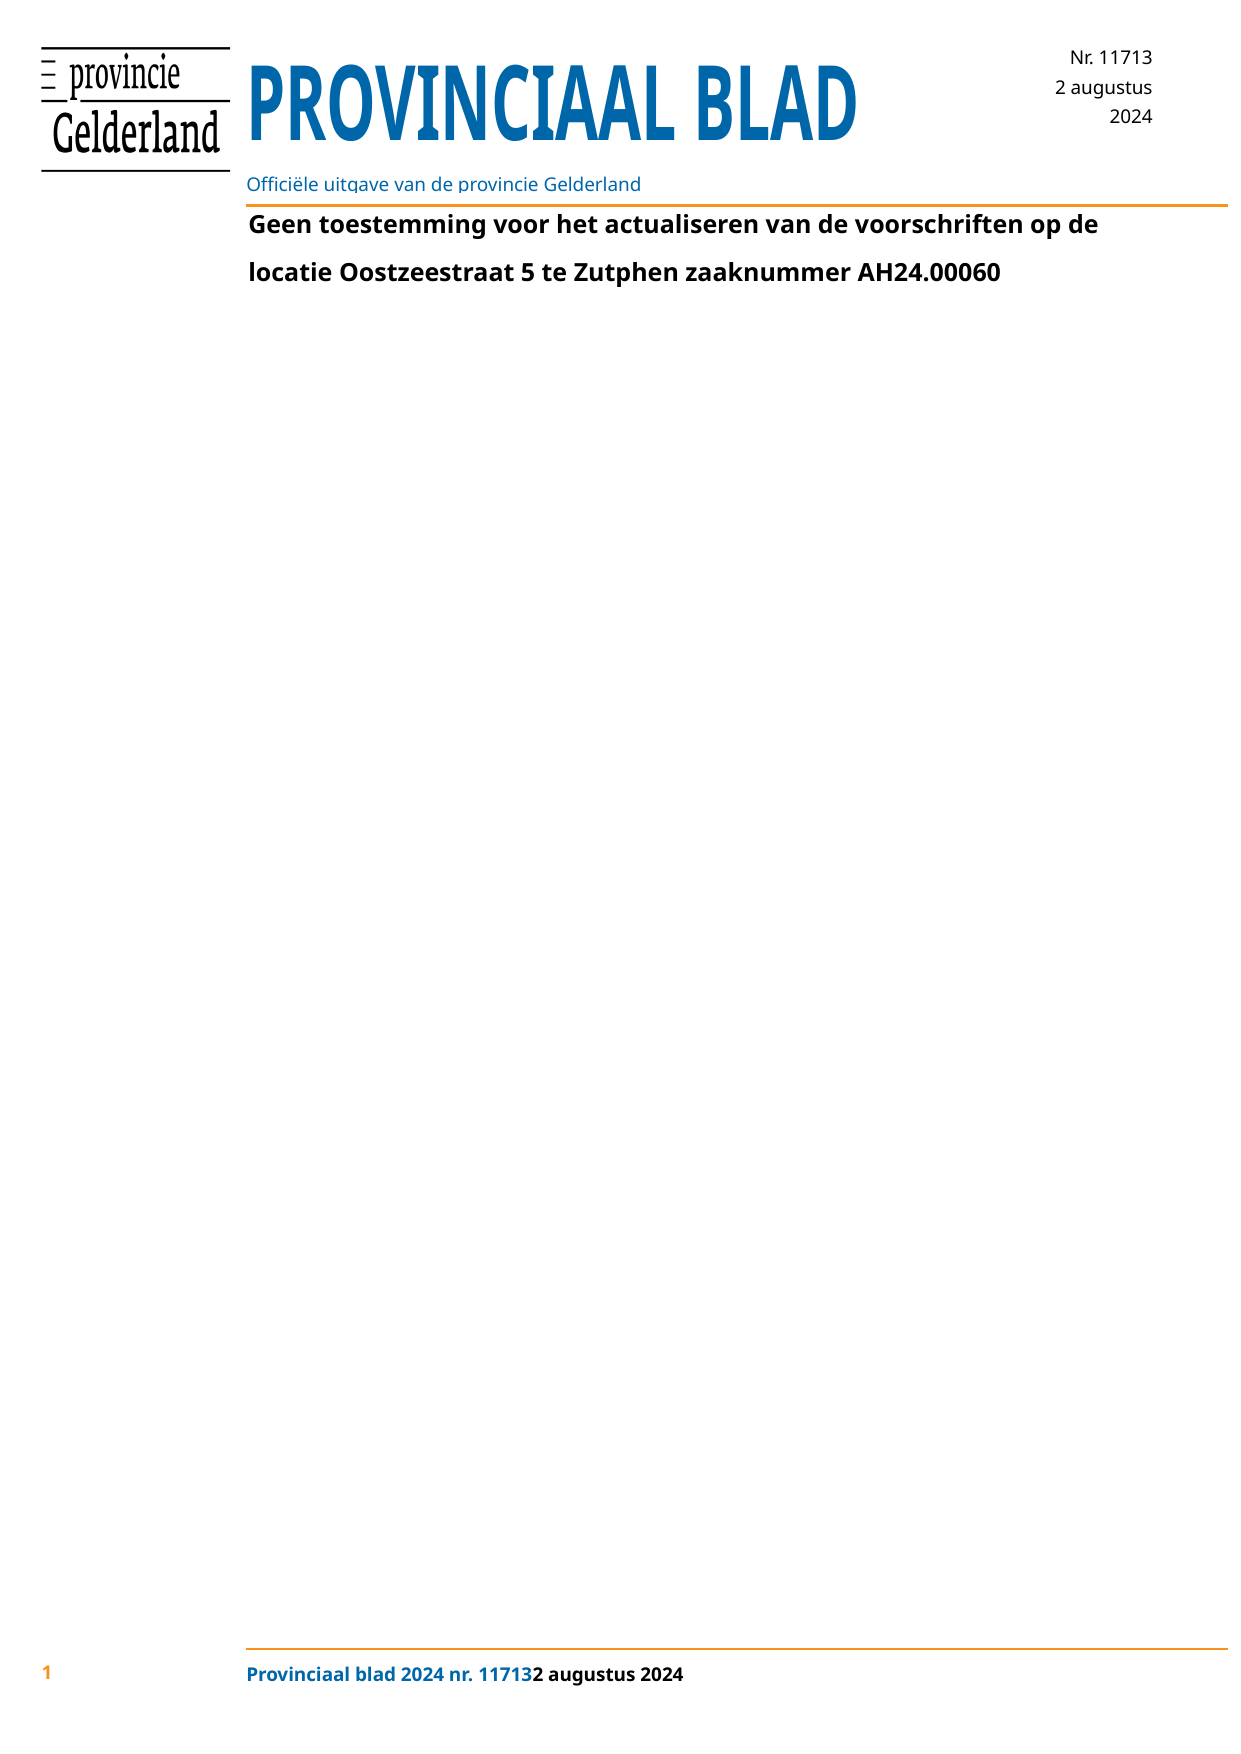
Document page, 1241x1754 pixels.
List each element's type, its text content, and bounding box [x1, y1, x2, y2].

text Geen toestemming voor het actualiseren van de voorschriften op de locatie Oostzeestraat 5 te Zutphen zaaknummer AH24.00060 [248, 207, 1152, 288]
picture [41, 47, 231, 172]
